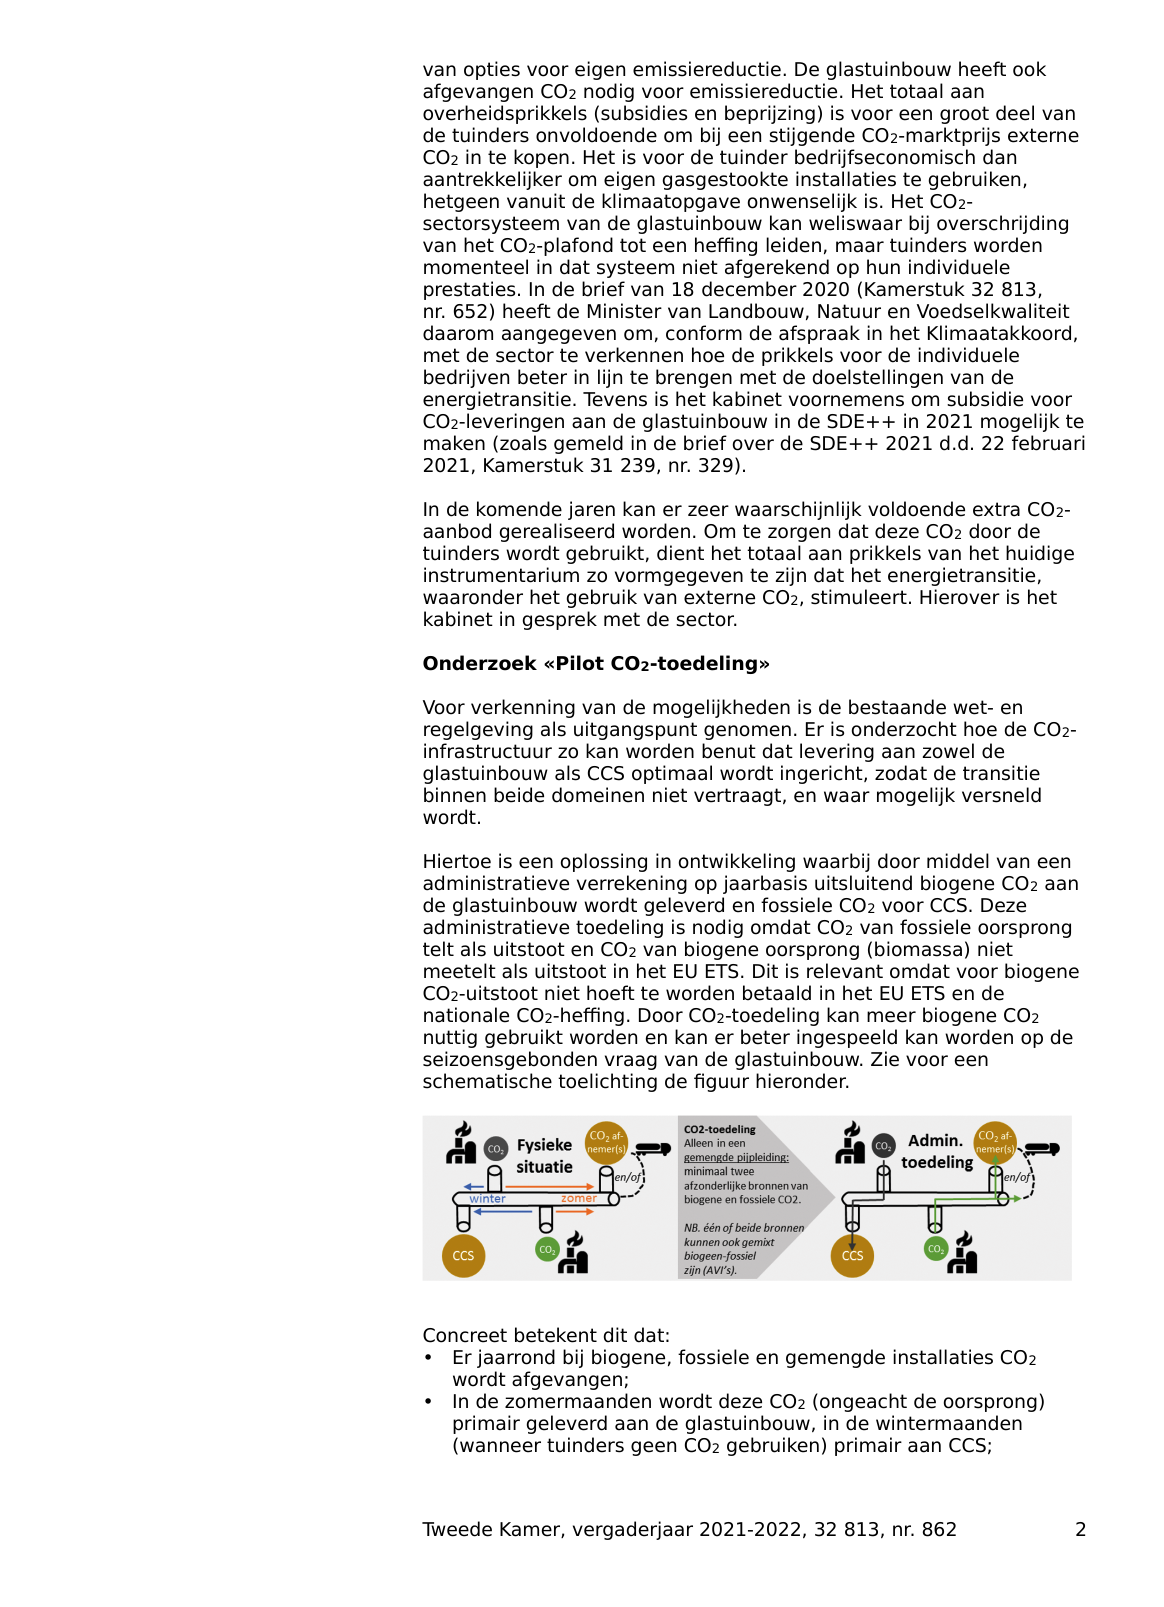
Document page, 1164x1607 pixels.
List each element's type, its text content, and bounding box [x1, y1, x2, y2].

text Hiertoe is een oplossing in ontwikkeling waarbij door middel van een administratieve verrekening op jaarbasis uitsluitend biogene CO2 aan de glastuinbouw wordt geleverd en fossiele CO2 voor CCS. Deze administratieve toedeling is nodig omdat CO2 van fossiele oorsprong telt als uitstoot en CO2 van biogene oorsprong (biomassa) niet meetelt als uitstoot in het EU ETS. Dit is relevant omdat voor biogene CO2-uitstoot niet hoeft te worden betaald in het EU ETS en de nationale CO2-heffing. Door CO2-toedeling kan meer biogene CO2 nuttig gebruikt worden en kan er beter ingespeeld kan worden op de seizoensgebonden vraag van de glastuinbouw. Zie voor een schematische toelichting de figuur hieronder. [422, 851, 1087, 1093]
text van opties voor eigen emissiereductie. De glastuinbouw heeft ook afgevangen CO2 nodig voor emissiereductie. Het totaal aan overheidsprikkels (subsidies en beprijzing) is voor een groot deel van de tuinders onvoldoende om bij een stijgende CO2-marktprijs externe CO2 in te kopen. Het is voor de tuinder bedrijfseconomisch dan aantrekkelijker om eigen gasgestookte installaties te gebruiken, hetgeen vanuit de klimaatopgave onwenselijk is. Het CO2-sectorsysteem van de glastuinbouw kan weliswaar bij overschrijding van het CO2-plafond tot een heffing leiden, maar tuinders worden momenteel in dat systeem niet afgerekend op hun individuele prestaties. In de brief van 18 december 2020 (Kamerstuk 32 813, nr. 652) heeft de Minister van Landbouw, Natuur en Voedselkwaliteit daarom aangegeven om, conform de afspraak in het Klimaatakkoord, met de sector te verkennen hoe de prikkels voor de individuele bedrijven beter in lijn te brengen met de doelstellingen van de energietransitie. Tevens is het kabinet voornemens om subsidie voor CO2-leveringen aan de glastuinbouw in de SDE++ in 2021 mogelijk te maken (zoals gemeld in de brief over de SDE++ 2021 d.d. 22 februari 2021, Kamerstuk 31 239, nr. 329). [422, 59, 1087, 477]
text Voor verkenning van de mogelijkheden is de bestaande wet- en regelgeving als uitgangspunt genomen. Er is onderzocht hoe de CO2-infrastructuur zo kan worden benut dat levering aan zowel de glastuinbouw als CCS optimaal wordt ingericht, zodat de transitie binnen beide domeinen niet vertraagt, en waar mogelijk versneld wordt. [422, 697, 1087, 829]
subtitle Onderzoek «Pilot CO2-toedeling» [422, 653, 1087, 675]
text Concreet betekent dit dat: [422, 1324, 1087, 1347]
text • Er jaarrond bij biogene, fossiele en gemengde installaties CO2 wordt afgevangen; [422, 1347, 1087, 1391]
text • In de zomermaanden wordt deze CO2 (ongeacht de oorsprong) primair geleverd aan de glastuinbouw, in de wintermaanden (wanneer tuinders geen CO2 gebruiken) primair aan CCS; [422, 1391, 1087, 1456]
text In de komende jaren kan er zeer waarschijnlijk voldoende extra CO2-aanbod gerealiseerd worden. Om te zorgen dat deze CO2 door de tuinders wordt gebruikt, dient het totaal aan prikkels van het huidige instrumentarium zo vormgegeven te zijn dat het energietransitie, waaronder het gebruik van externe CO2, stimuleert. Hierover is het kabinet in gesprek met de sector. [422, 499, 1087, 631]
picture [422, 1115, 1072, 1281]
